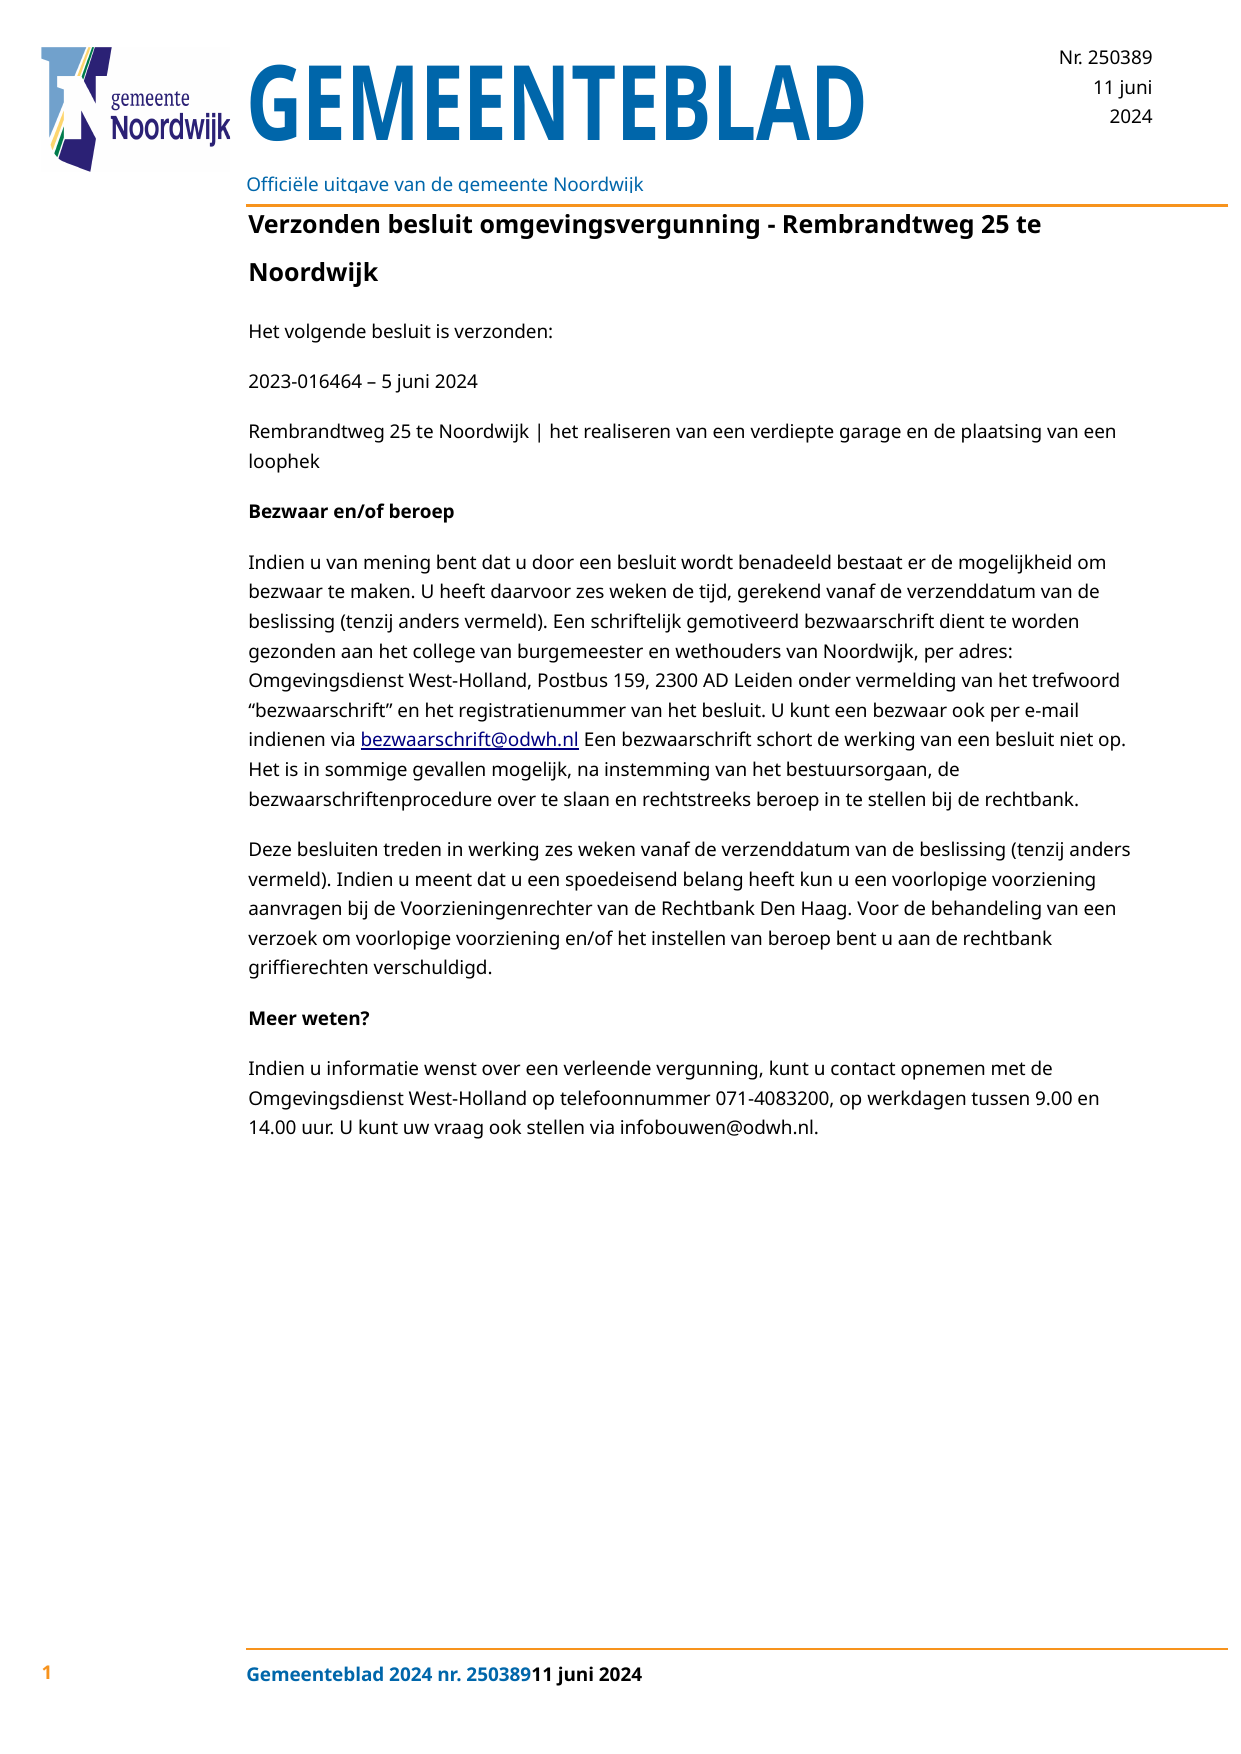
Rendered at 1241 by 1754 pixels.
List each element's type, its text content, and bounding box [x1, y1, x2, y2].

text Meer weten? [248, 1005, 1152, 1031]
text Indien u informatie wenst over een verleende vergunning, kunt u contact opnemen met de Omgevingsdienst West-Holland op telefoonnummer 071-4083200, op werkdagen tussen 9.00 en 14.00 uur. U kunt uw vraag ook stellen via infobouwen@odwh.nl. [248, 1055, 1152, 1140]
text Indien u van mening bent dat u door een besluit wordt benadeeld bestaat er de mogelijkheid om bezwaar te maken. U heeft daarvoor zes weken de tijd, gerekend vanaf de verzenddatum van de beslissing (tenzij anders vermeld). Een schriftelijk gemotiveerd bezwaarschrift dient te worden gezonden aan het college van burgemeester en wethouders van Noordwijk, per adres: Omgevingsdienst West-Holland, Postbus 159, 2300 AD Leiden onder vermelding van het trefwoord “bezwaarschrift” en het registratienummer van het besluit. U kunt een bezwaar ook per e-mail indienen via bezwaarschrift@odwh.nl Een bezwaarschrift schort de werking van een besluit niet op. Het is in sommige gevallen mogelijk, na instemming van het bestuursorgaan, de bezwaarschriftenprocedure over te slaan en rechtstreeks beroep in te stellen bij de rechtbank. [248, 549, 1152, 812]
text Verzonden besluit omgevingsvergunning - Rembrandtweg 25 te Noordwijk [248, 207, 1152, 288]
picture [41, 47, 231, 172]
text 2023-016464 – 5 juni 2024 [248, 368, 1152, 394]
text Het volgende besluit is verzonden: [248, 318, 1152, 344]
text Bezwaar en/of beroep [248, 499, 1152, 524]
text Deze besluiten treden in werking zes weken vanaf de verzenddatum van de beslissing (tenzij anders vermeld). Indien u meent dat u een spoedeisend belang heeft kun u een voorlopige voorziening aanvragen bij de Voorzieningenrechter van de Rechtbank Den Haag. Voor de behandeling van een verzoek om voorlopige voorziening en/of het instellen van beroep bent u aan de rechtbank griffierechten verschuldigd. [248, 836, 1152, 980]
text Rembrandtweg 25 te Noordwijk | het realiseren van een verdiepte garage en de plaatsing van een loophek [248, 419, 1152, 474]
